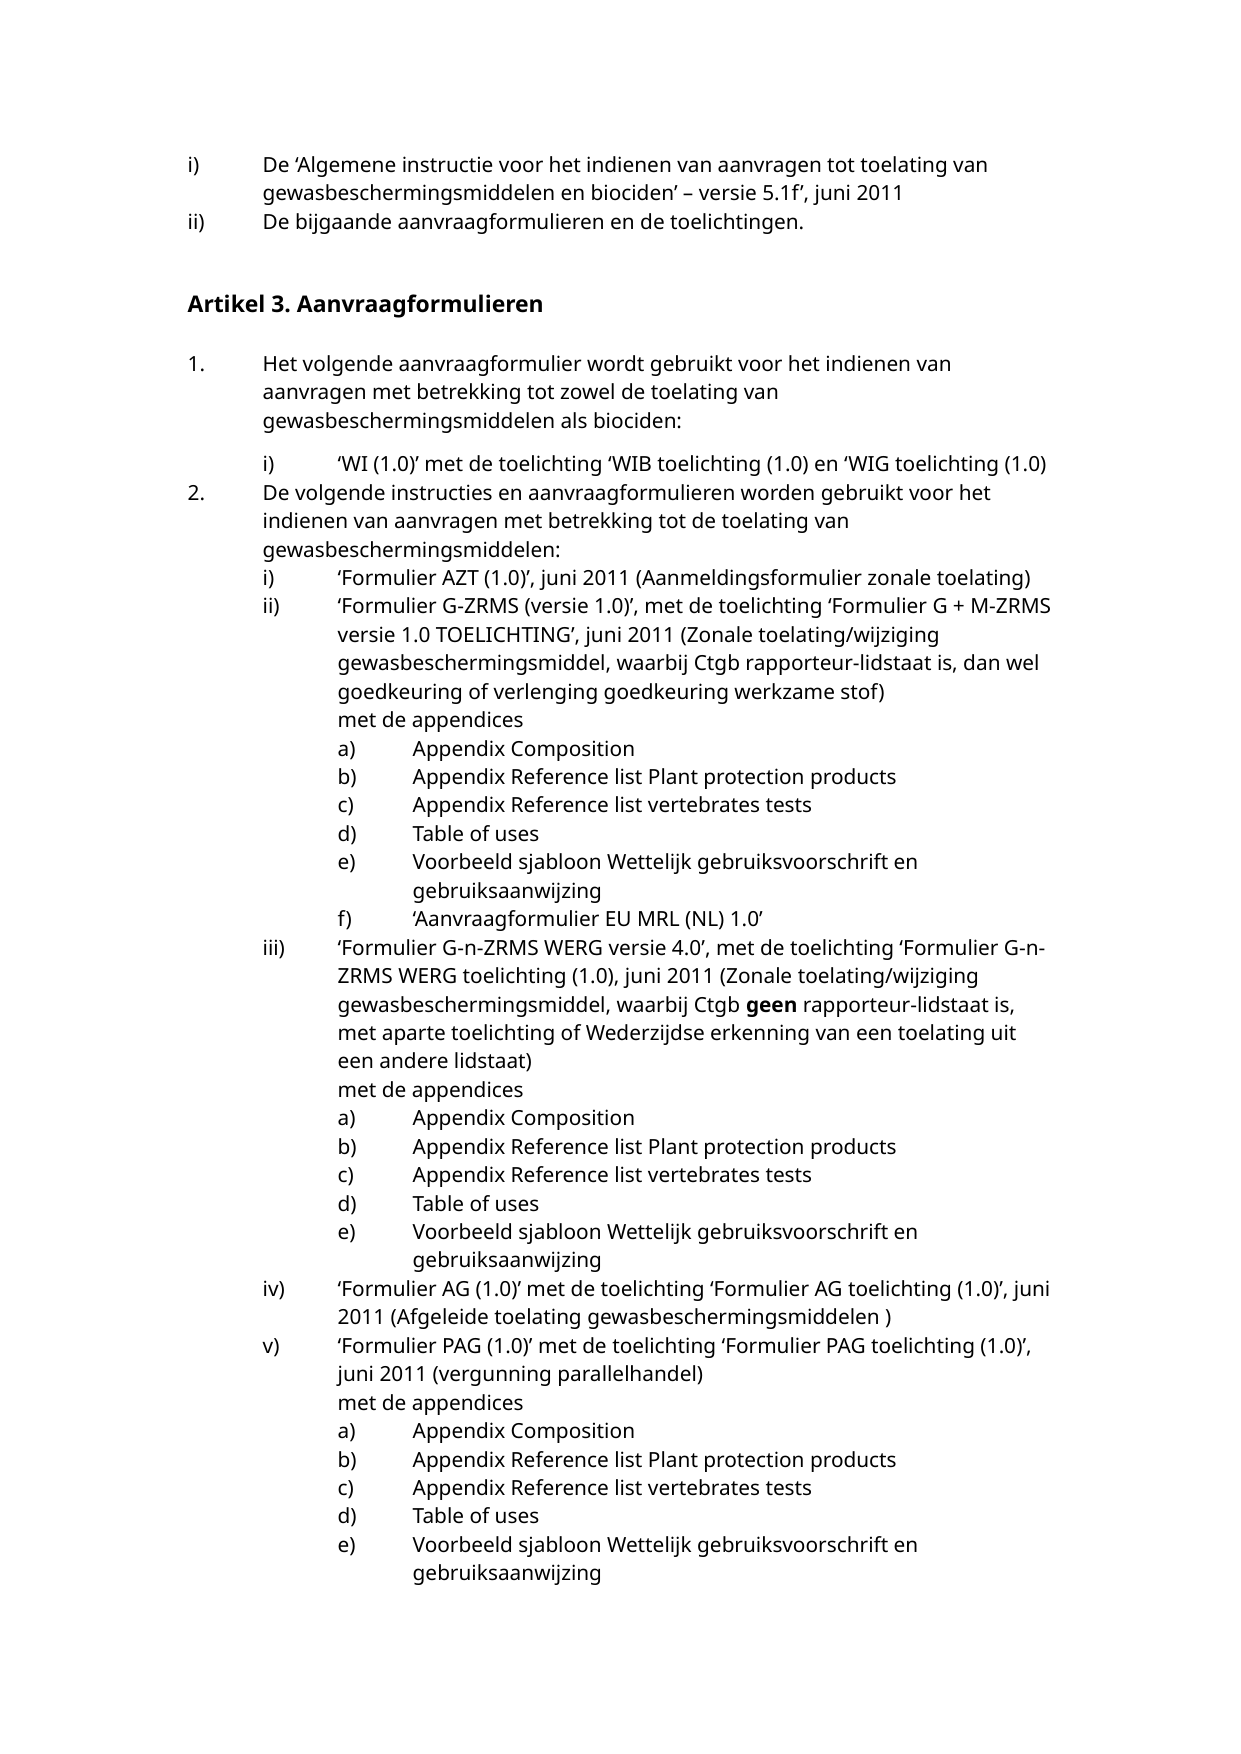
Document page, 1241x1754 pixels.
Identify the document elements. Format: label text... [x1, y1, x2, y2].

list met de appendices [262, 705, 1053, 734]
list Appendix Reference list Plant protection products [337, 762, 1053, 791]
list Appendix Reference list Plant protection products [337, 1132, 1053, 1160]
list ‘Formulier AZT (1.0)’, juni 2011 (Aanmeldingsformulier zonale toelating) [262, 563, 1053, 592]
list Appendix Composition [337, 734, 1053, 762]
list ‘Formulier AG (1.0)’ met de toelichting ‘Formulier AG toelichting (1.0)’, juni 2011 (Afgeleide toelating gewasbeschermingsmiddelen ) [262, 1274, 1053, 1331]
subtitle Artikel 3. Aanvraagformulieren [187, 288, 1053, 319]
list Appendix Reference list vertebrates tests [337, 1473, 1053, 1502]
list Appendix Reference list vertebrates tests [337, 791, 1053, 819]
list Table of uses [337, 819, 1053, 847]
list De volgende instructies en aanvraagformulieren worden gebruikt voor het indienen van aanvragen met betrekking tot de toelating van gewasbeschermingsmiddelen: [187, 478, 1053, 563]
list ‘Formulier G-ZRMS (versie 1.0)’, met de toelichting ‘Formulier G + M-ZRMS versie 1.0 TOELICHTING’, juni 2011 (Zonale toelating/wijziging gewasbeschermingsmiddel, waarbij Ctgb rapporteur-lidstaat is, dan wel goedkeuring of verlenging goedkeuring werkzame stof) [262, 592, 1053, 705]
list met de appendices [262, 1075, 1053, 1103]
list ‘Formulier G-n-ZRMS WERG versie 4.0’, met de toelichting ‘Formulier G-n-ZRMS WERG toelichting (1.0), juni 2011 (Zonale toelating/wijziging gewasbeschermingsmiddel, waarbij Ctgb geen rapporteur-lidstaat is, met aparte toelichting of Wederzijdse erkenning van een toelating uit een andere lidstaat) [262, 933, 1053, 1075]
list Het volgende aanvraagformulier wordt gebruikt voor het indienen van aanvragen met betrekking tot zowel de toelating van gewasbeschermingsmiddelen als biociden: [187, 349, 1053, 434]
list Appendix Composition [337, 1103, 1053, 1132]
list Table of uses [337, 1189, 1053, 1217]
list De bijgaande aanvraagformulieren en de toelichtingen. [187, 207, 1053, 235]
list Appendix Composition [337, 1416, 1053, 1445]
list De ‘Algemene instructie voor het indienen van aanvragen tot toelating van gewasbeschermingsmiddelen en biociden’ – versie 5.1f’, juni 2011 [187, 150, 1053, 207]
list Voorbeeld sjabloon Wettelijk gebruiksvoorschrift en gebruiksaanwijzing [337, 1530, 1053, 1587]
list Appendix Reference list Plant protection products [337, 1445, 1053, 1473]
list ‘Formulier PAG (1.0)’ met de toelichting ‘Formulier PAG toelichting (1.0)’, juni 2011 (vergunning parallelhandel) [262, 1331, 1053, 1388]
list Table of uses [337, 1502, 1053, 1530]
list Voorbeeld sjabloon Wettelijk gebruiksvoorschrift en gebruiksaanwijzing [337, 1217, 1053, 1274]
list met de appendices [262, 1388, 1053, 1416]
list Voorbeeld sjabloon Wettelijk gebruiksvoorschrift en gebruiksaanwijzing [337, 847, 1053, 904]
list ‘WI (1.0)’ met de toelichting ‘WIB toelichting (1.0) en ‘WIG toelichting (1.0) [262, 449, 1053, 478]
list ‘Aanvraagformulier EU MRL (NL) 1.0’ [337, 904, 1053, 933]
list Appendix Reference list vertebrates tests [337, 1160, 1053, 1189]
